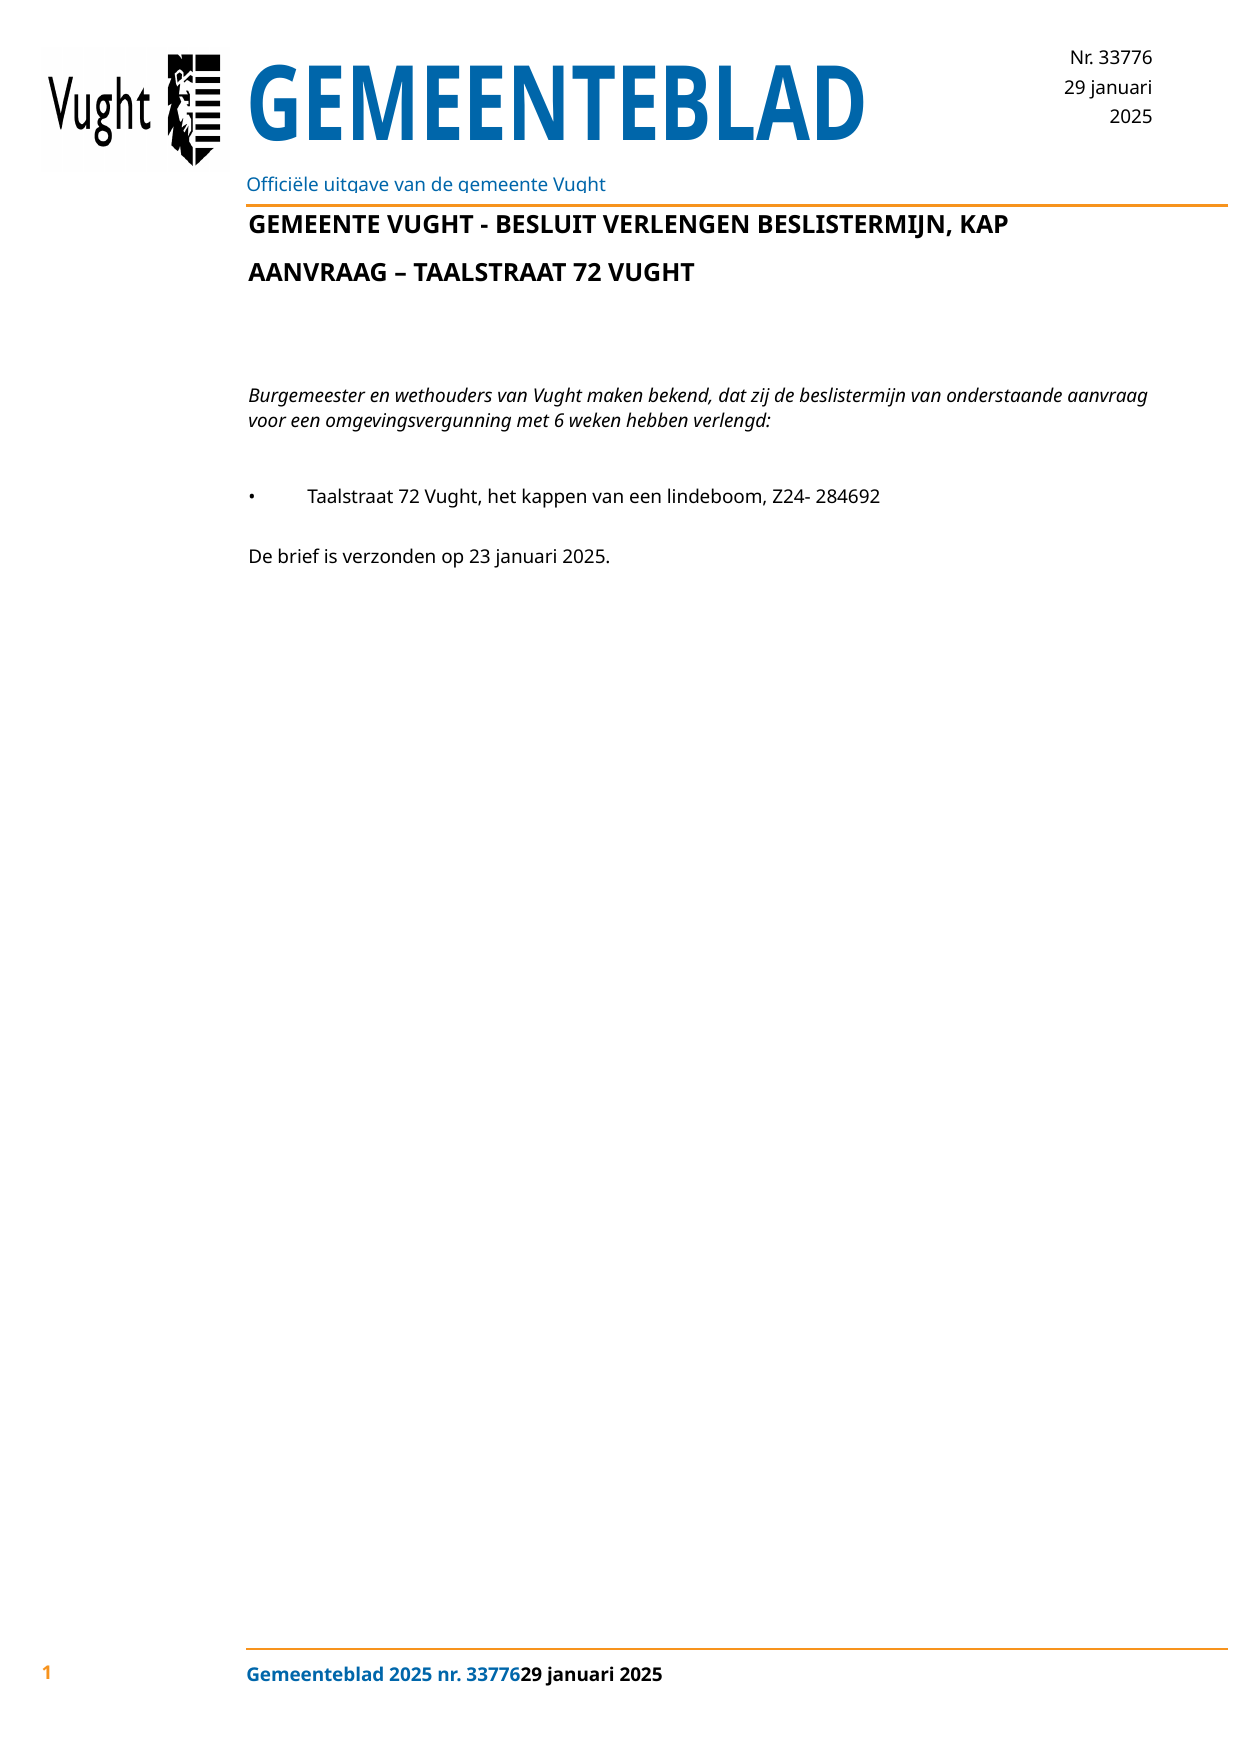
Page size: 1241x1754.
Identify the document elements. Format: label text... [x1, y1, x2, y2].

text GEMEENTE VUGHT - BESLUIT VERLENGEN BESLISTERMIJN, KAP AANVRAAG – TAALSTRAAT 72 VUGHT [248, 207, 1152, 288]
picture [41, 47, 231, 172]
list Taalstraat 72 Vught, het kappen van een lindeboom, Z24- 284692 [248, 484, 1152, 509]
text Burgemeester en wethouders van Vught maken bekend, dat zij de beslistermijn van onderstaande aanvraag voor een omgevingsvergunning met 6 weken hebben verlengd: [248, 382, 1152, 433]
text De brief is verzonden op 23 januari 2025. [248, 543, 1152, 569]
